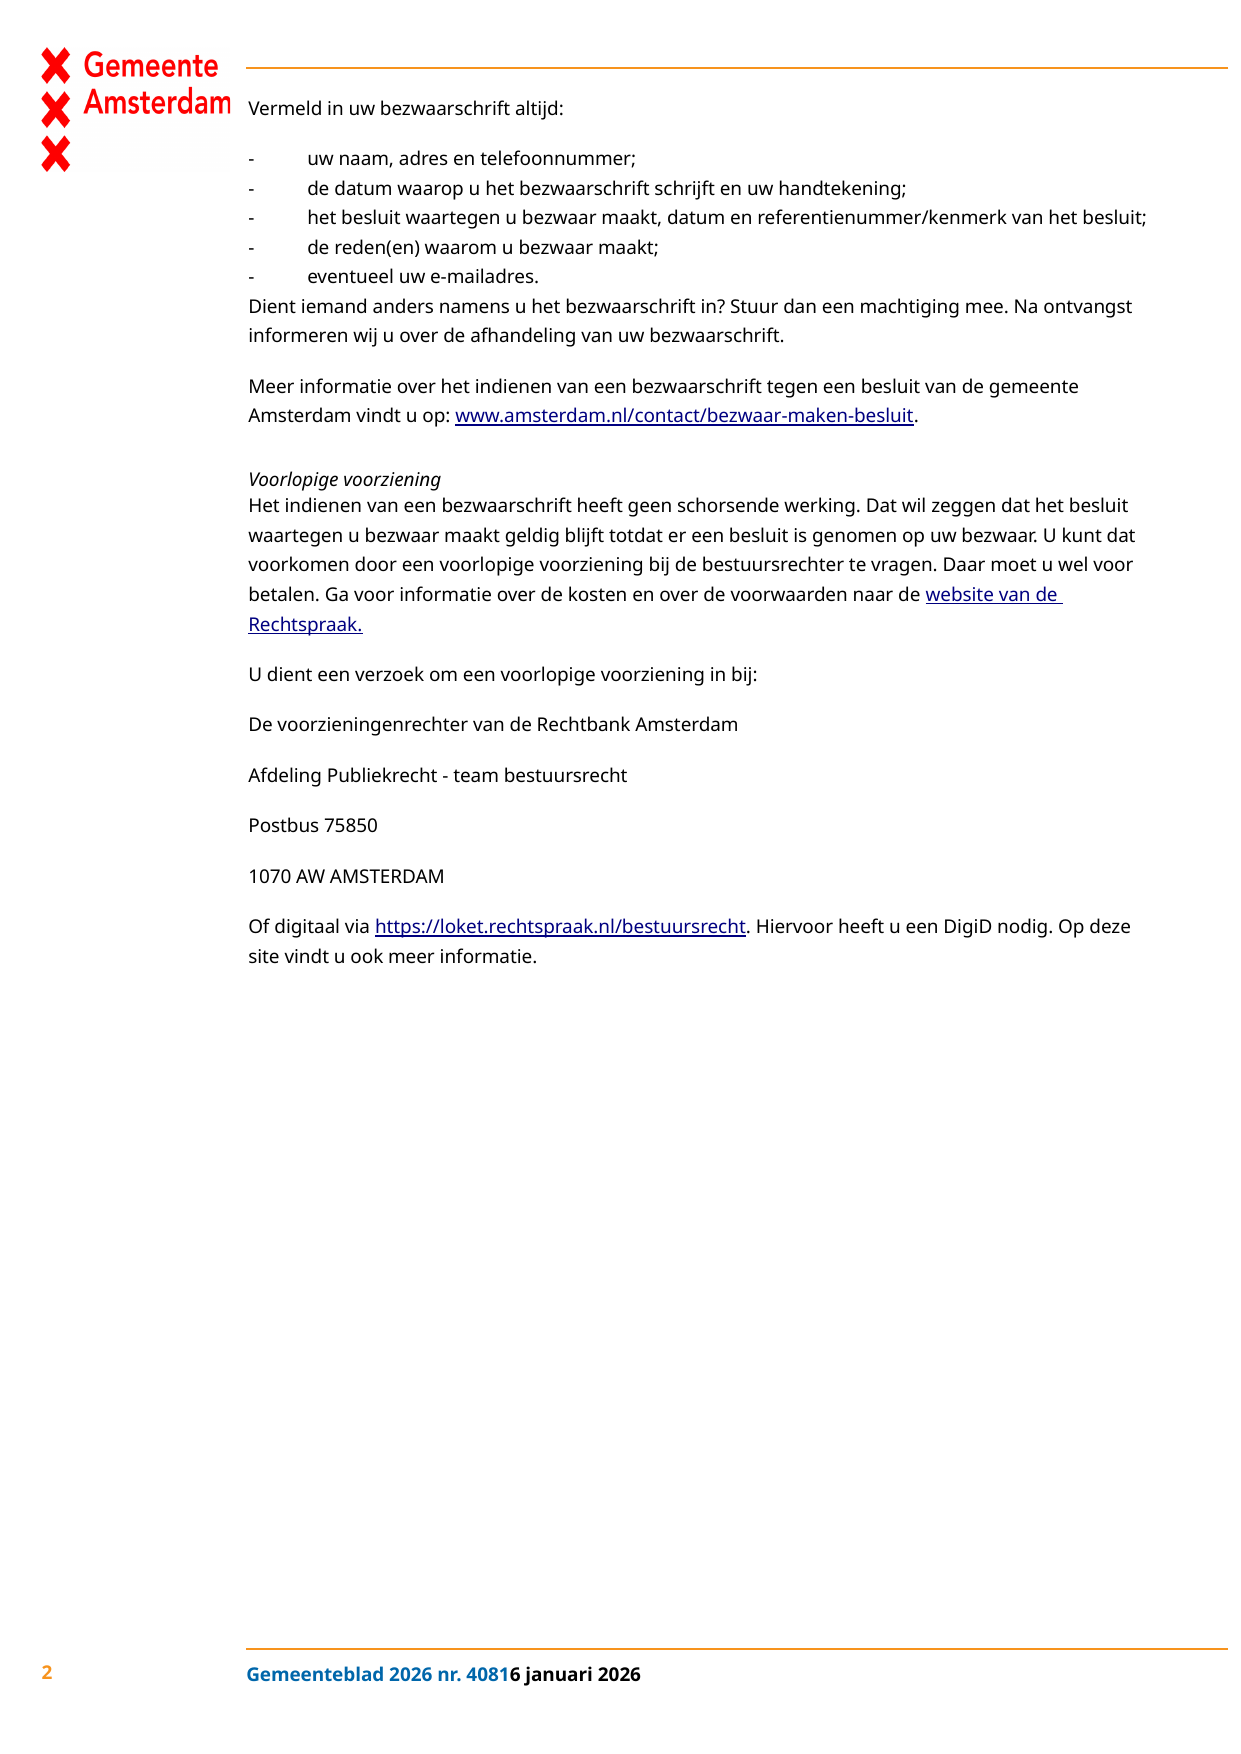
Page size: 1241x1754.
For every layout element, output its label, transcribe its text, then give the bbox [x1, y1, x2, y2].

text Vermeld in uw bezwaarschrift altijd: [248, 95, 1152, 121]
list eventueel uw e-mailadres. [248, 263, 1152, 289]
list de reden(en) waarom u bezwaar maakt; [248, 234, 1152, 260]
text Het indienen van een bezwaarschrift heeft geen schorsende werking. Dat wil zeggen dat het besluit waartegen u bezwaar maakt geldig blijft totdat er een besluit is genomen op uw bezwaar. U kunt dat voorkomen door een voorlopige voorziening bij de bestuursrechter te vragen. Daar moet u wel voor betalen. Ga voor informatie over de kosten en over de voorwaarden naar de website van de Rechtspraak. [248, 492, 1152, 636]
text Dient iemand anders namens u het bezwaarschrift in? Stuur dan een machtiging mee. Na ontvangst informeren wij u over de afhandeling van uw bezwaarschrift. [248, 293, 1152, 348]
list de datum waarop u het bezwaarschrift schrijft en uw handtekening; [248, 175, 1152, 201]
list het besluit waartegen u bezwaar maakt, datum en referentienummer/kenmerk van het besluit; [248, 204, 1152, 230]
text Of digitaal via https://loket.rechtspraak.nl/bestuursrecht. Hiervoor heeft u een DigiD nodig. Op deze site vindt u ook meer informatie. [248, 913, 1152, 968]
list uw naam, adres en telefoonnummer; [248, 145, 1152, 171]
picture [41, 47, 231, 172]
text Postbus 75850 [248, 812, 1152, 838]
text 1070 AW AMSTERDAM [248, 863, 1152, 888]
text Meer informatie over het indienen van een bezwaarschrift tegen een besluit van de gemeente Amsterdam vindt u op: www.amsterdam.nl/contact/bezwaar-maken-besluit. [248, 373, 1152, 428]
text Voorlopige voorziening [248, 467, 1152, 492]
text Afdeling Publiekrecht - team bestuursrecht [248, 762, 1152, 788]
text U dient een verzoek om een voorlopige voorziening in bij: [248, 661, 1152, 687]
text De voorzieningenrechter van de Rechtbank Amsterdam [248, 712, 1152, 737]
